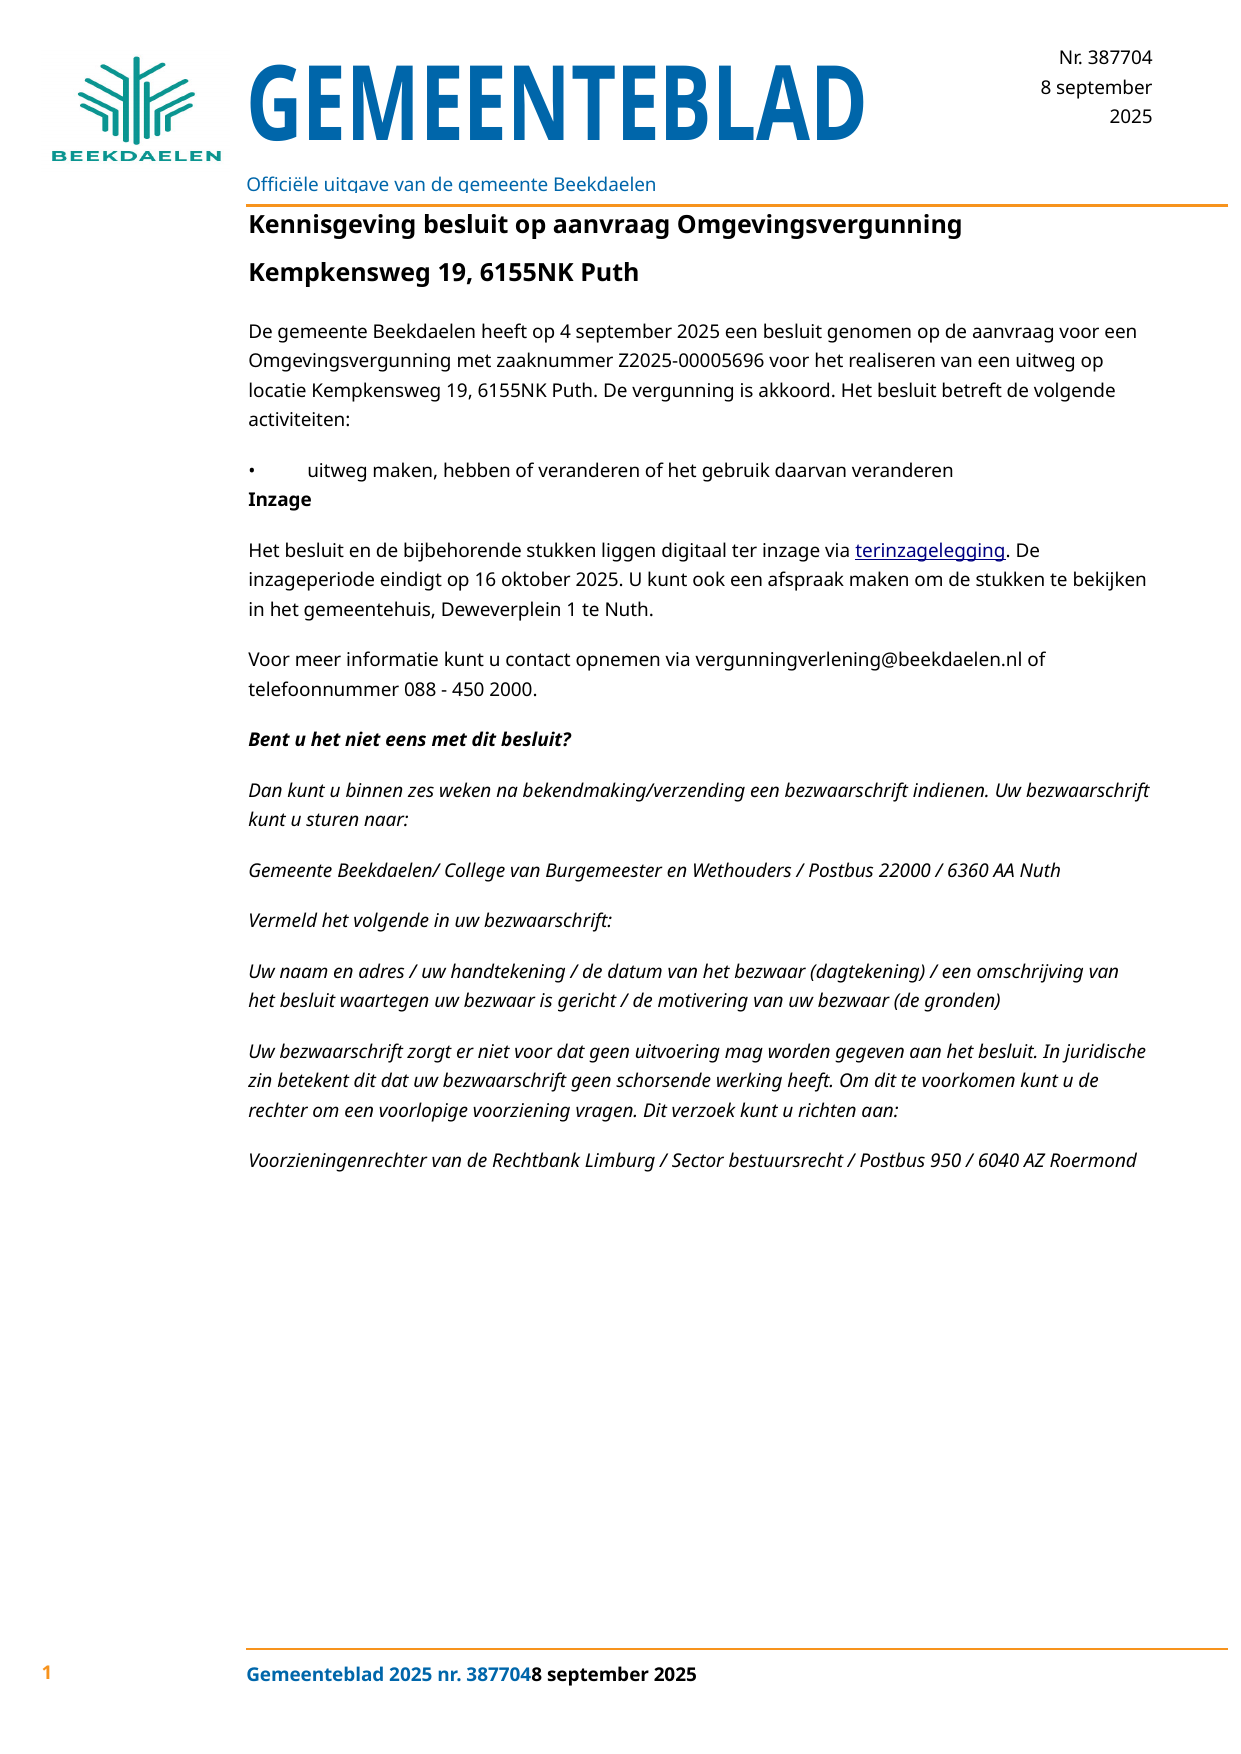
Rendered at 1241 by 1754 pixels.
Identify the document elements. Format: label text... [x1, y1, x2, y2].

list uitweg maken, hebben of veranderen of het gebruik daarvan veranderen [248, 457, 1152, 483]
picture [41, 47, 231, 172]
text Gemeente Beekdaelen/ College van Burgemeester en Wethouders / Postbus 22000 / 6360 AA Nuth [248, 857, 1152, 883]
text Uw naam en adres / uw handtekening / de datum van het bezwaar (dagtekening) / een omschrijving van het besluit waartegen uw bezwaar is gericht / de motivering van uw bezwaar (de gronden) [248, 958, 1152, 1013]
text Inzage [248, 487, 1152, 512]
text De gemeente Beekdaelen heeft op 4 september 2025 een besluit genomen op de aanvraag voor een Omgevingsvergunning met zaaknummer Z2025-00005696 voor het realiseren van een uitweg op locatie Kempkensweg 19, 6155NK Puth. De vergunning is akkoord. Het besluit betreft de volgende activiteiten: [248, 318, 1152, 432]
text Vermeld het volgende in uw bezwaarschrift: [248, 907, 1152, 933]
text Voor meer informatie kunt u contact opnemen via vergunningverlening@beekdaelen.nl of telefoonnummer 088 - 450 2000. [248, 647, 1152, 702]
text Het besluit en de bijbehorende stukken liggen digitaal ter inzage via terinzagelegging. De inzageperiode eindigt op 16 oktober 2025. U kunt ook een afspraak maken om de stukken te bekijken in het gemeentehuis, Deweverplein 1 te Nuth. [248, 537, 1152, 622]
text Bent u het niet eens met dit besluit? [248, 727, 1152, 752]
text Kennisgeving besluit op aanvraag Omgevingsvergunning Kempkensweg 19, 6155NK Puth [248, 207, 1152, 288]
text Uw bezwaarschrift zorgt er niet voor dat geen uitvoering mag worden gegeven aan het besluit. In juridische zin betekent dit dat uw bezwaarschrift geen schorsende werking heeft. Om dit te voorkomen kunt u de rechter om een voorlopige voorziening vragen. Dit verzoek kunt u richten aan: [248, 1038, 1152, 1123]
text Dan kunt u binnen zes weken na bekendmaking/verzending een bezwaarschrift indienen. Uw bezwaarschrift kunt u sturen naar: [248, 777, 1152, 832]
text Voorzieningenrechter van de Rechtbank Limburg / Sector bestuursrecht / Postbus 950 / 6040 AZ Roermond [248, 1147, 1152, 1173]
